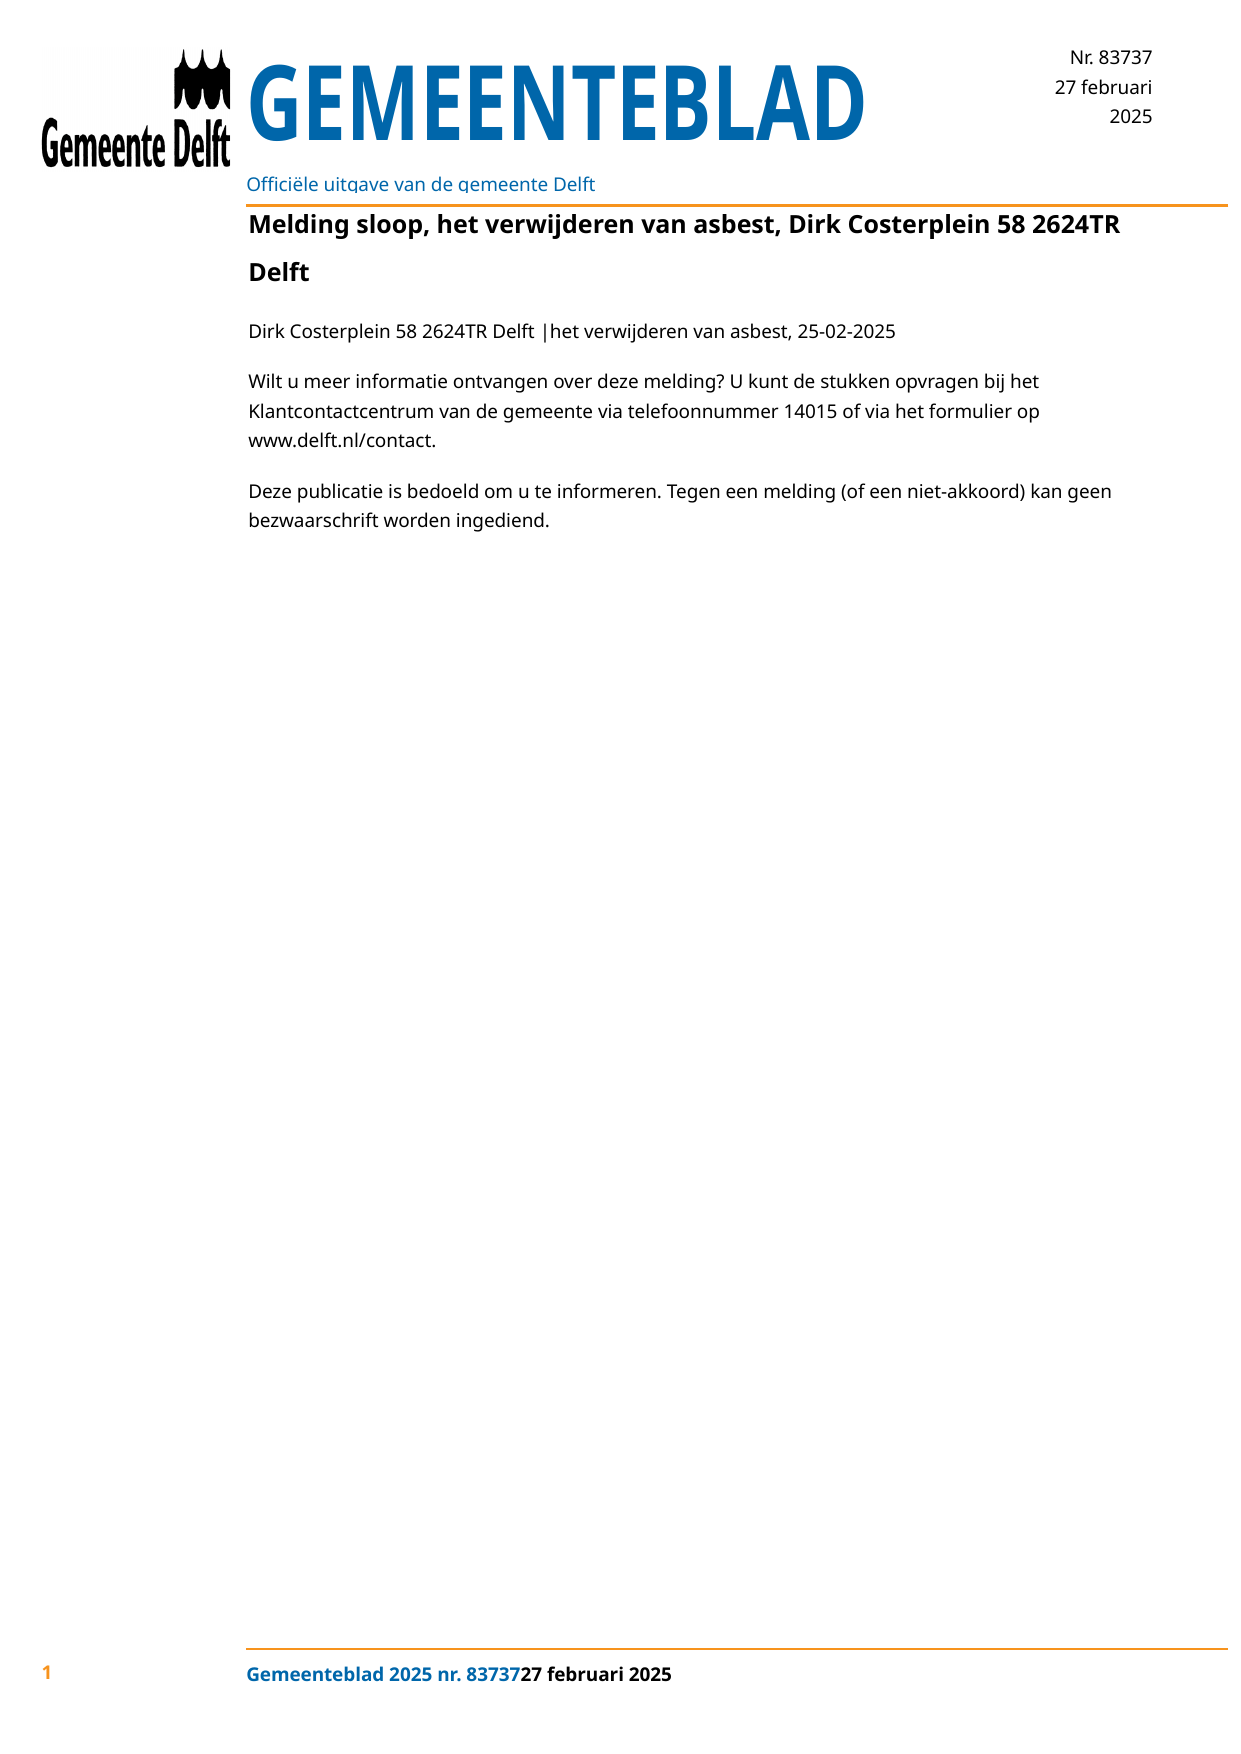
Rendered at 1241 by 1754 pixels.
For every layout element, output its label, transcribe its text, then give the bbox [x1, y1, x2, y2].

text Deze publicatie is bedoeld om u te informeren. Tegen een melding (of een niet-akkoord) kan geen bezwaarschrift worden ingediend. [248, 478, 1152, 533]
picture [41, 47, 231, 172]
text Wilt u meer informatie ontvangen over deze melding? U kunt de stukken opvragen bij het Klantcontactcentrum van de gemeente via telefoonnummer 14015 of via het formulier op www.delft.nl/contact. [248, 368, 1152, 453]
text Dirk Costerplein 58 2624TR Delft |het verwijderen van asbest, 25-02-2025 [248, 318, 1152, 344]
text Melding sloop, het verwijderen van asbest, Dirk Costerplein 58 2624TR Delft [248, 207, 1152, 288]
